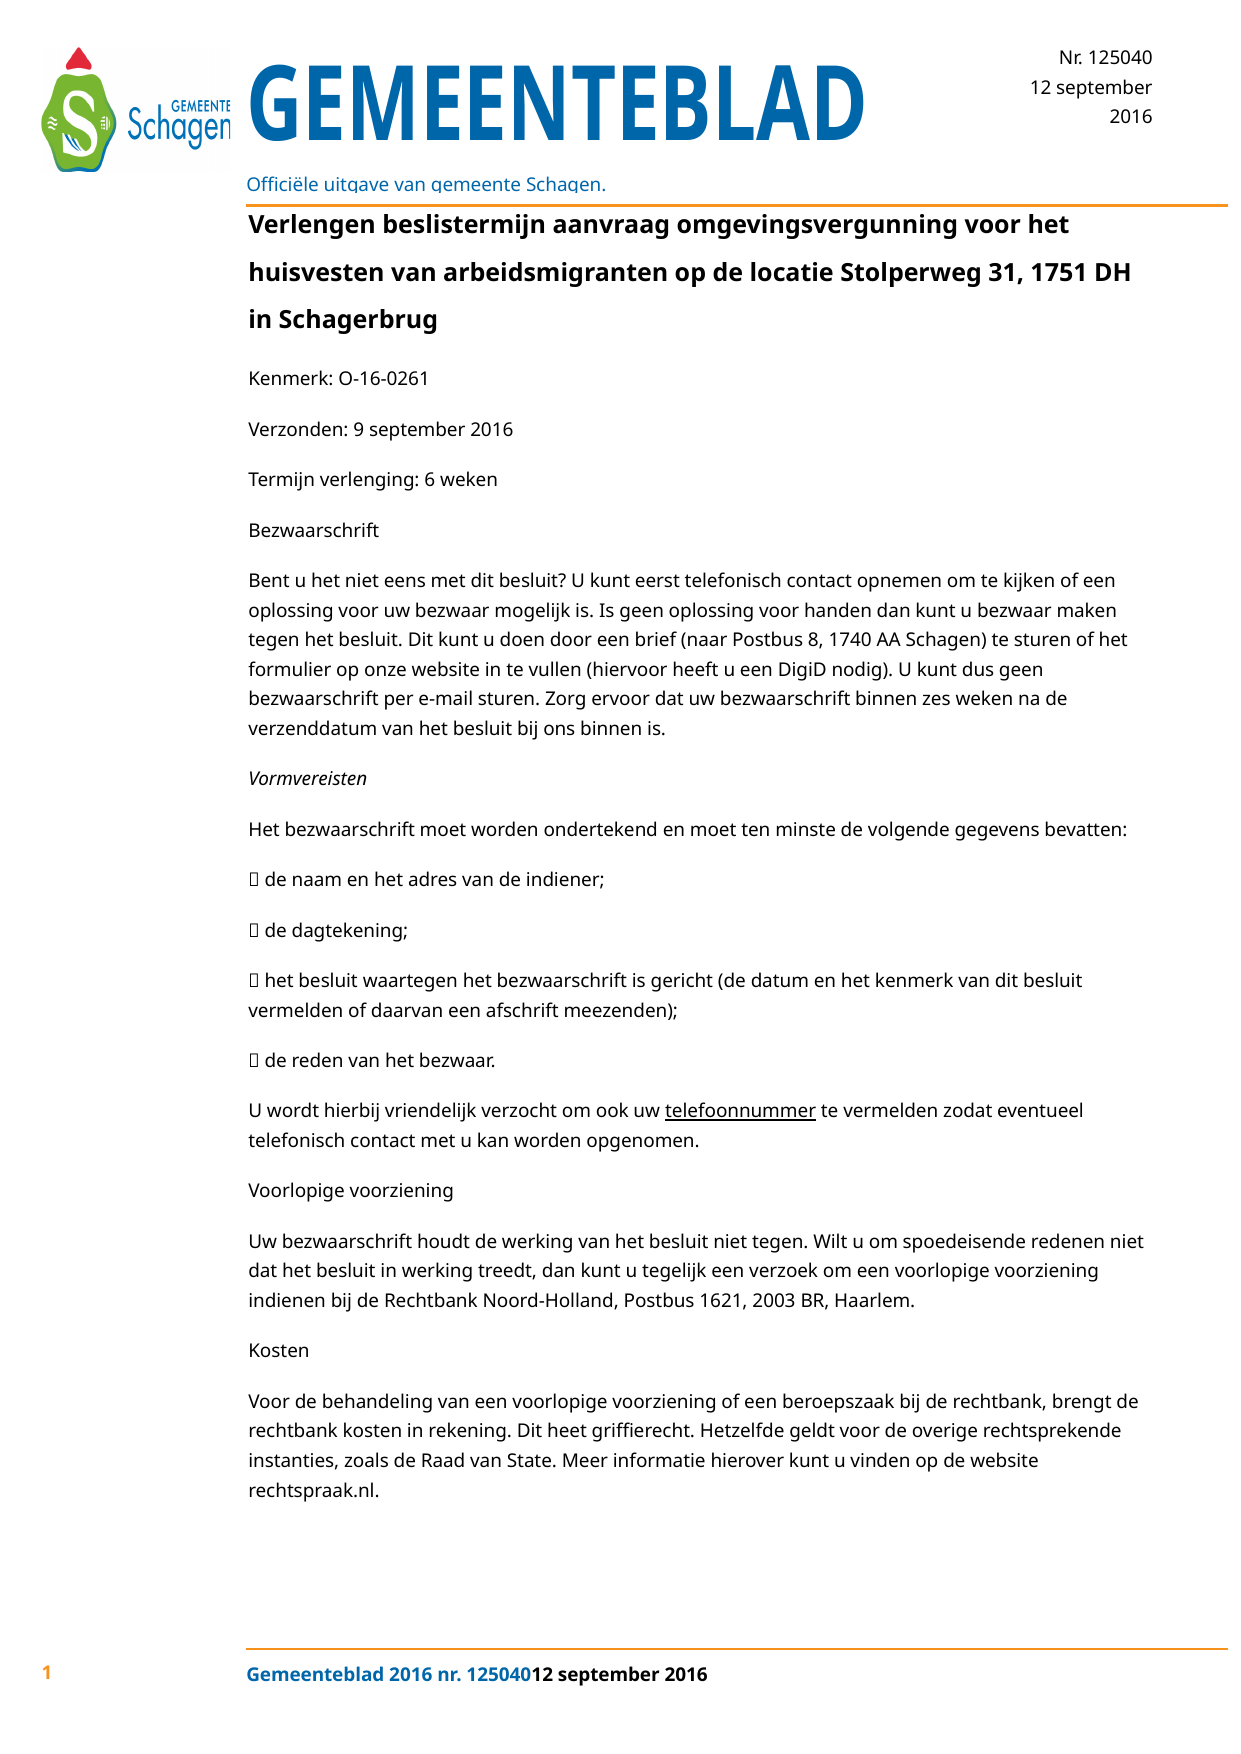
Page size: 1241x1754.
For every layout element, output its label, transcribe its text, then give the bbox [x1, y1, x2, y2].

text Het bezwaarschrift moet worden ondertekend en moet ten minste de volgende gegevens bevatten: [248, 816, 1152, 842]
text  de dagtekening; [248, 917, 1152, 942]
text Voorlopige voorziening [248, 1178, 1152, 1203]
text Verlengen beslistermijn aanvraag omgevingsvergunning voor het huisvesten van arbeidsmigranten op de locatie Stolperweg 31, 1751 DH in Schagerbrug [248, 207, 1152, 336]
picture [41, 47, 231, 172]
text Bezwaarschrift [248, 517, 1152, 542]
text Verzonden: 9 september 2016 [248, 416, 1152, 442]
text Kenmerk: O-16-0261 [248, 366, 1152, 391]
text Kosten [248, 1338, 1152, 1363]
text  de reden van het bezwaar. [248, 1047, 1152, 1073]
text Termijn verlenging: 6 weken [248, 466, 1152, 492]
text U wordt hierbij vriendelijk verzocht om ook uw telefoonnummer te vermelden zodat eventueel telefonisch contact met u kan worden opgenomen. [248, 1098, 1152, 1153]
text Voor de behandeling van een voorlopige voorziening of een beroepszaak bij de rechtbank, brengt de rechtbank kosten in rekening. Dit heet griffierecht. Hetzelfde geldt voor de overige rechtsprekende instanties, zoals de Raad van State. Meer informatie hierover kunt u vinden op de website rechtspraak.nl. [248, 1388, 1152, 1502]
text  de naam en het adres van de indiener; [248, 866, 1152, 892]
text Uw bezwaarschrift houdt de werking van het besluit niet tegen. Wilt u om spoedeisende redenen niet dat het besluit in werking treedt, dan kunt u tegelijk een verzoek om een voorlopige voorziening indienen bij de Rechtbank Noord-Holland, Postbus 1621, 2003 BR, Haarlem. [248, 1228, 1152, 1313]
text Vormvereisten [248, 766, 1152, 791]
text  het besluit waartegen het bezwaarschrift is gericht (de datum en het kenmerk van dit besluit vermelden of daarvan een afschrift meezenden); [248, 967, 1152, 1022]
text Bent u het niet eens met dit besluit? U kunt eerst telefonisch contact opnemen om te kijken of een oplossing voor uw bezwaar mogelijk is. Is geen oplossing voor handen dan kunt u bezwaar maken tegen het besluit. Dit kunt u doen door een brief (naar Postbus 8, 1740 AA Schagen) te sturen of het formulier op onze website in te vullen (hiervoor heeft u een DigiD nodig). U kunt dus geen bezwaarschrift per e-mail sturen. Zorg ervoor dat uw bezwaarschrift binnen zes weken na de verzenddatum van het besluit bij ons binnen is. [248, 567, 1152, 741]
